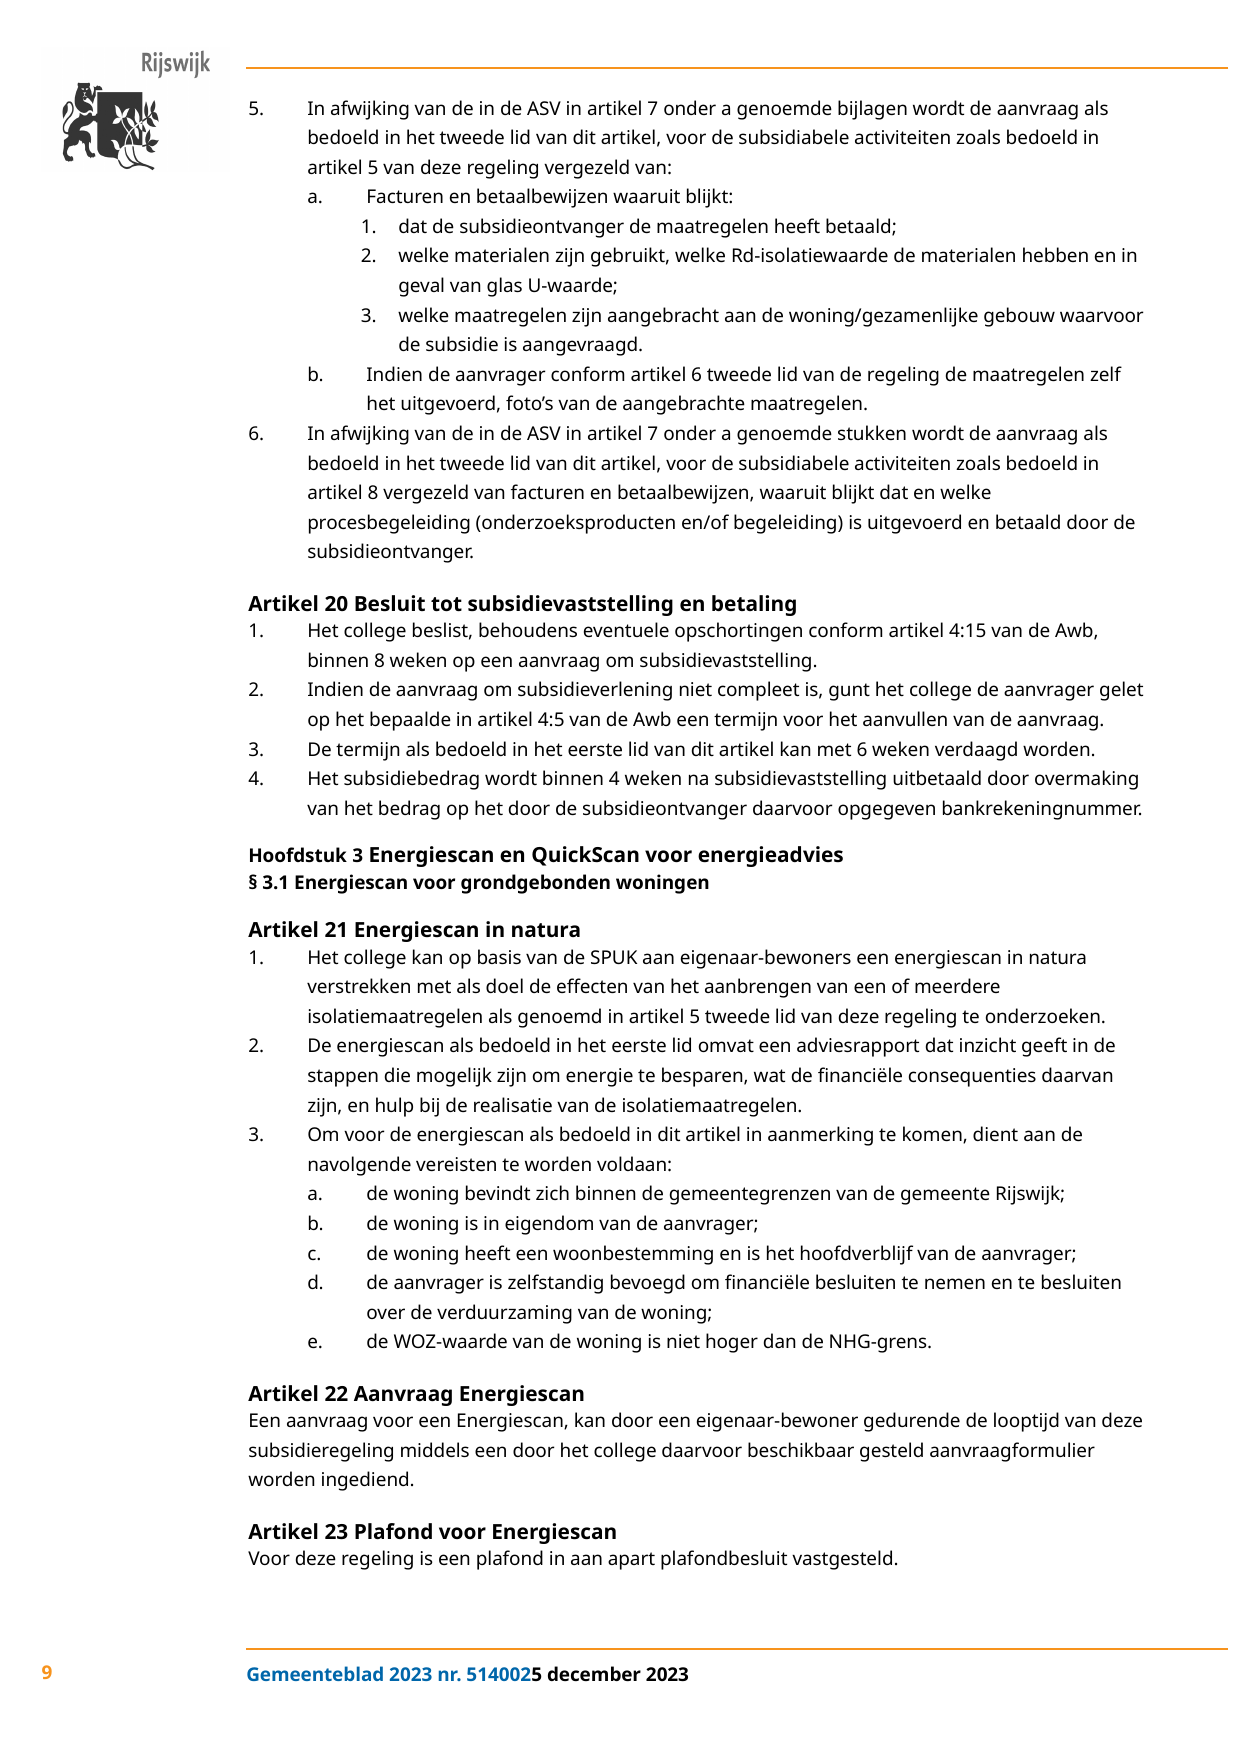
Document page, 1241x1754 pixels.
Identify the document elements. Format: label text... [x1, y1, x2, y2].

text Artikel 21 Energiescan in natura [248, 916, 1152, 944]
text Een aanvraag voor een Energiescan, kan door een eigenaar-bewoner gedurende de looptijd van deze subsidieregeling middels een door het college daarvoor beschikbaar gesteld aanvraagformulier worden ingediend. [248, 1407, 1152, 1492]
list In afwijking van de in de ASV in artikel 7 onder a genoemde bijlagen wordt de aanvraag als bedoeld in het tweede lid van dit artikel, voor de subsidiabele activiteiten zoals bedoeld in artikel 5 van deze regeling vergezeld van: [248, 95, 1152, 180]
list welke maatregelen zijn aangebracht aan de woning/gezamenlijke gebouw waarvoor de subsidie is aangevraagd. [361, 302, 1152, 357]
list de woning bevindt zich binnen de gemeentegrenzen van de gemeente Rijswijk; [307, 1181, 1152, 1206]
picture [41, 47, 231, 172]
list De termijn als bedoeld in het eerste lid van dit artikel kan met 6 weken verdaagd worden. [248, 736, 1152, 761]
list Het subsidiebedrag wordt binnen 4 weken na subsidievaststelling uitbetaald door overmaking van het bedrag op het door de subsidieontvanger daarvoor opgegeven bankrekeningnummer. [248, 765, 1152, 821]
list de woning is in eigendom van de aanvrager; [307, 1210, 1152, 1236]
list Het college kan op basis van de SPUK aan eigenaar-bewoners een energiescan in natura verstrekken met als doel de effecten van het aanbrengen van een of meerdere isolatiemaatregelen als genoemd in artikel 5 tweede lid van deze regeling te onderzoeken. [248, 944, 1152, 1029]
text § 3.1 Energiescan voor grondgebonden woningen [248, 869, 1152, 895]
list de aanvrager is zelfstandig bevoegd om financiële besluiten te nemen en te besluiten over de verduurzaming van de woning; [307, 1269, 1152, 1325]
text Artikel 23 Plafond voor Energiescan [248, 1517, 1152, 1545]
list Indien de aanvraag om subsidieverlening niet compleet is, gunt het college de aanvrager gelet op het bepaalde in artikel 4:5 van de Awb een termijn voor het aanvullen van de aanvraag. [248, 677, 1152, 732]
list welke materialen zijn gebruikt, welke Rd-isolatiewaarde de materialen hebben en in geval van glas U-waarde; [361, 243, 1152, 298]
list Indien de aanvrager conform artikel 6 tweede lid van de regeling de maatregelen zelf het uitgevoerd, foto’s van de aangebrachte maatregelen. [307, 361, 1152, 416]
text Voor deze regeling is een plafond in aan apart plafondbesluit vastgesteld. [248, 1545, 1152, 1571]
list Facturen en betaalbewijzen waaruit blijkt: [307, 183, 1152, 209]
list Om voor de energiescan als bedoeld in dit artikel in aanmerking te komen, dient aan de navolgende vereisten te worden voldaan: [248, 1121, 1152, 1177]
list de WOZ-waarde van de woning is niet hoger dan de NHG-grens. [307, 1328, 1152, 1354]
list In afwijking van de in de ASV in artikel 7 onder a genoemde stukken wordt de aanvraag als bedoeld in het tweede lid van dit artikel, voor de subsidiabele activiteiten zoals bedoeld in artikel 8 vergezeld van facturen en betaalbewijzen, waaruit blijkt dat en welke procesbegeleiding (onderzoeksproducten en/of begeleiding) is uitgevoerd en betaald door de subsidieontvanger. [248, 420, 1152, 564]
list Het college beslist, behoudens eventuele opschortingen conform artikel 4:15 van de Awb, binnen 8 weken op een aanvraag om subsidievaststelling. [248, 617, 1152, 673]
text Artikel 20 Besluit tot subsidievaststelling en betaling [248, 589, 1152, 617]
text Artikel 22 Aanvraag Energiescan [248, 1379, 1152, 1407]
list dat de subsidieontvanger de maatregelen heeft betaald; [361, 213, 1152, 239]
list de woning heeft een woonbestemming en is het hoofdverblijf van de aanvrager; [307, 1240, 1152, 1266]
list De energiescan als bedoeld in het eerste lid omvat een adviesrapport dat inzicht geeft in de stappen die mogelijk zijn om energie te besparen, wat de financiële consequenties daarvan zijn, en hulp bij de realisatie van de isolatiemaatregelen. [248, 1033, 1152, 1118]
text Hoofdstuk 3 Energiescan en QuickScan voor energieadvies [248, 841, 1152, 869]
